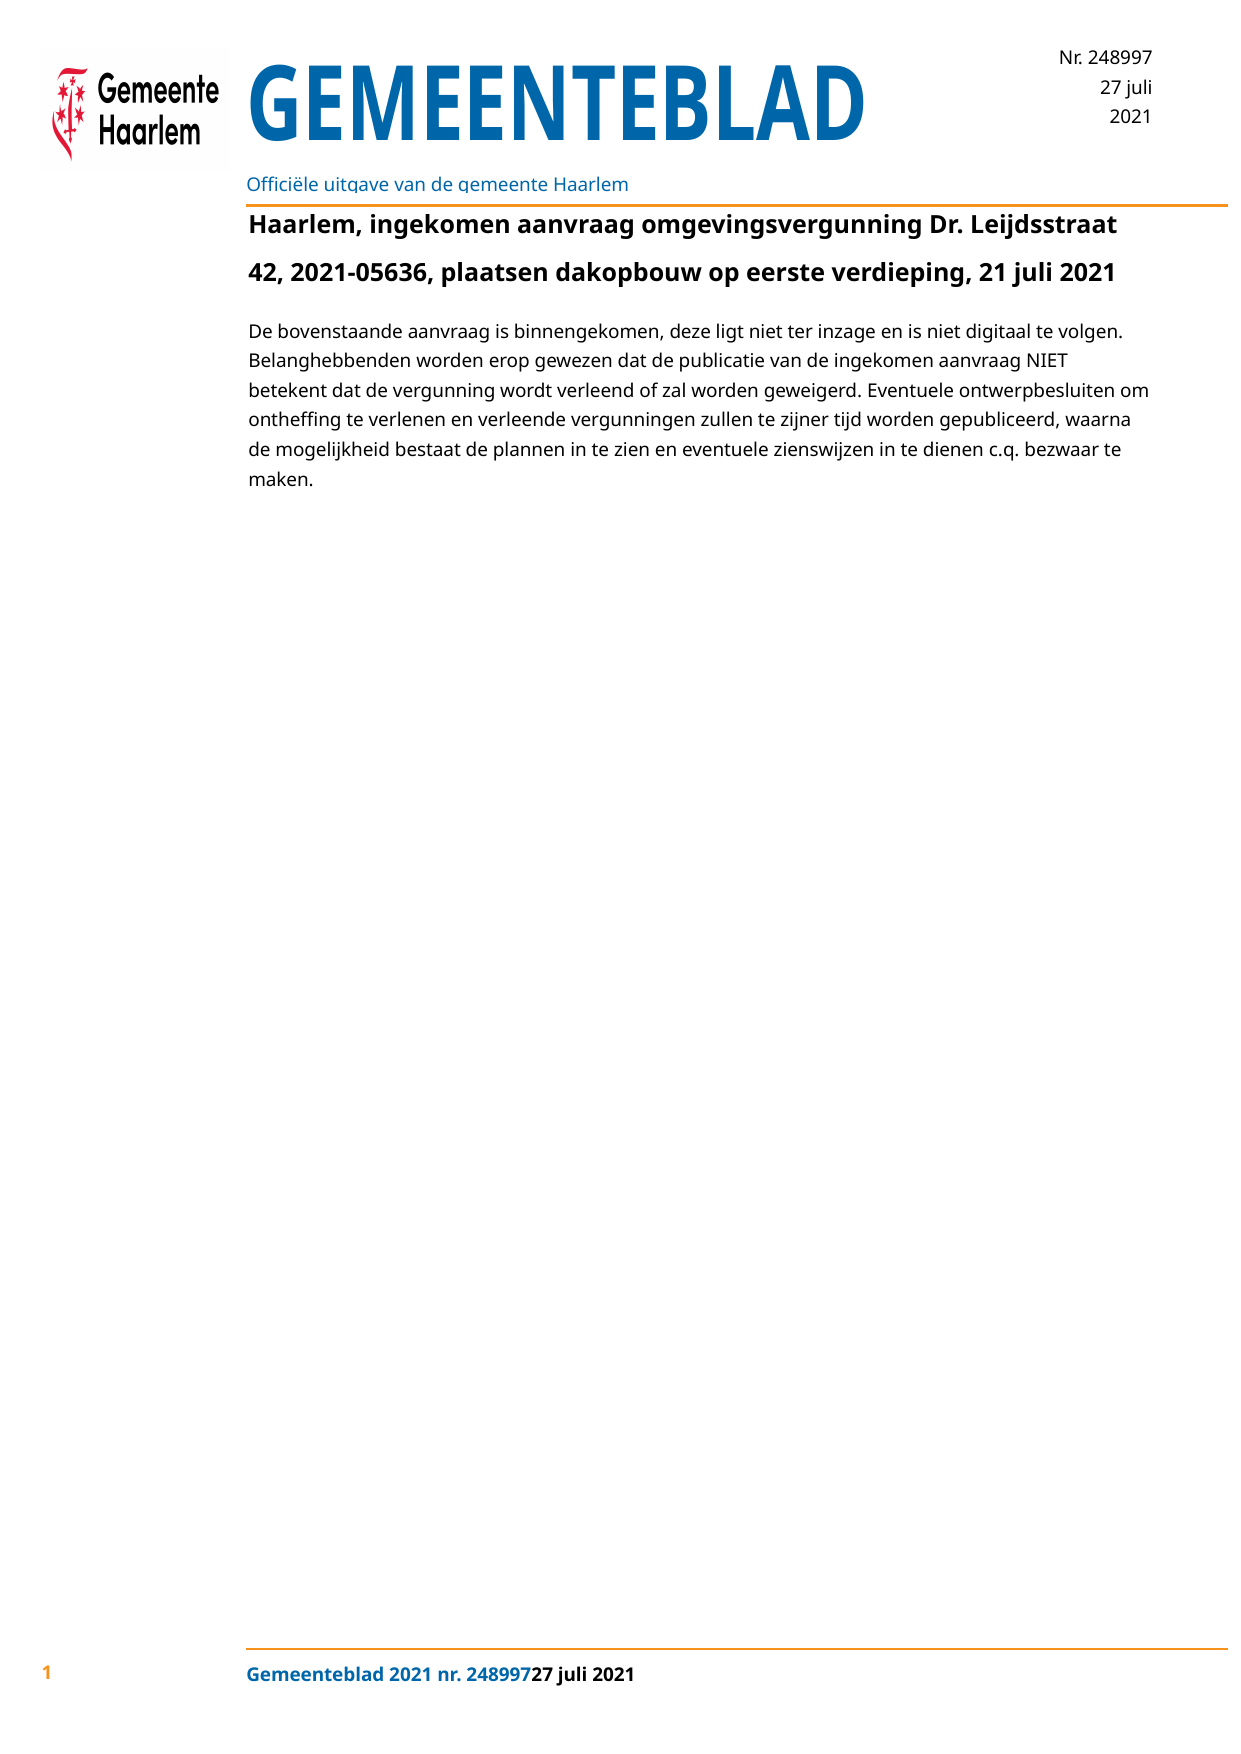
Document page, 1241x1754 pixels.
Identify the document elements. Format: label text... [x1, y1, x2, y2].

text De bovenstaande aanvraag is binnengekomen, deze ligt niet ter inzage en is niet digitaal te volgen. Belanghebbenden worden erop gewezen dat de publicatie van de ingekomen aanvraag NIET betekent dat de vergunning wordt verleend of zal worden geweigerd. Eventuele ontwerpbesluiten om ontheffing te verlenen en verleende vergunningen zullen te zijner tijd worden gepubliceerd, waarna de mogelijkheid bestaat de plannen in te zien en eventuele zienswijzen in te dienen c.q. bezwaar te maken. [248, 318, 1152, 492]
picture [41, 47, 231, 172]
text Haarlem, ingekomen aanvraag omgevingsvergunning Dr. Leijdsstraat 42, 2021-05636, plaatsen dakopbouw op eerste verdieping, 21 juli 2021 [248, 207, 1152, 288]
